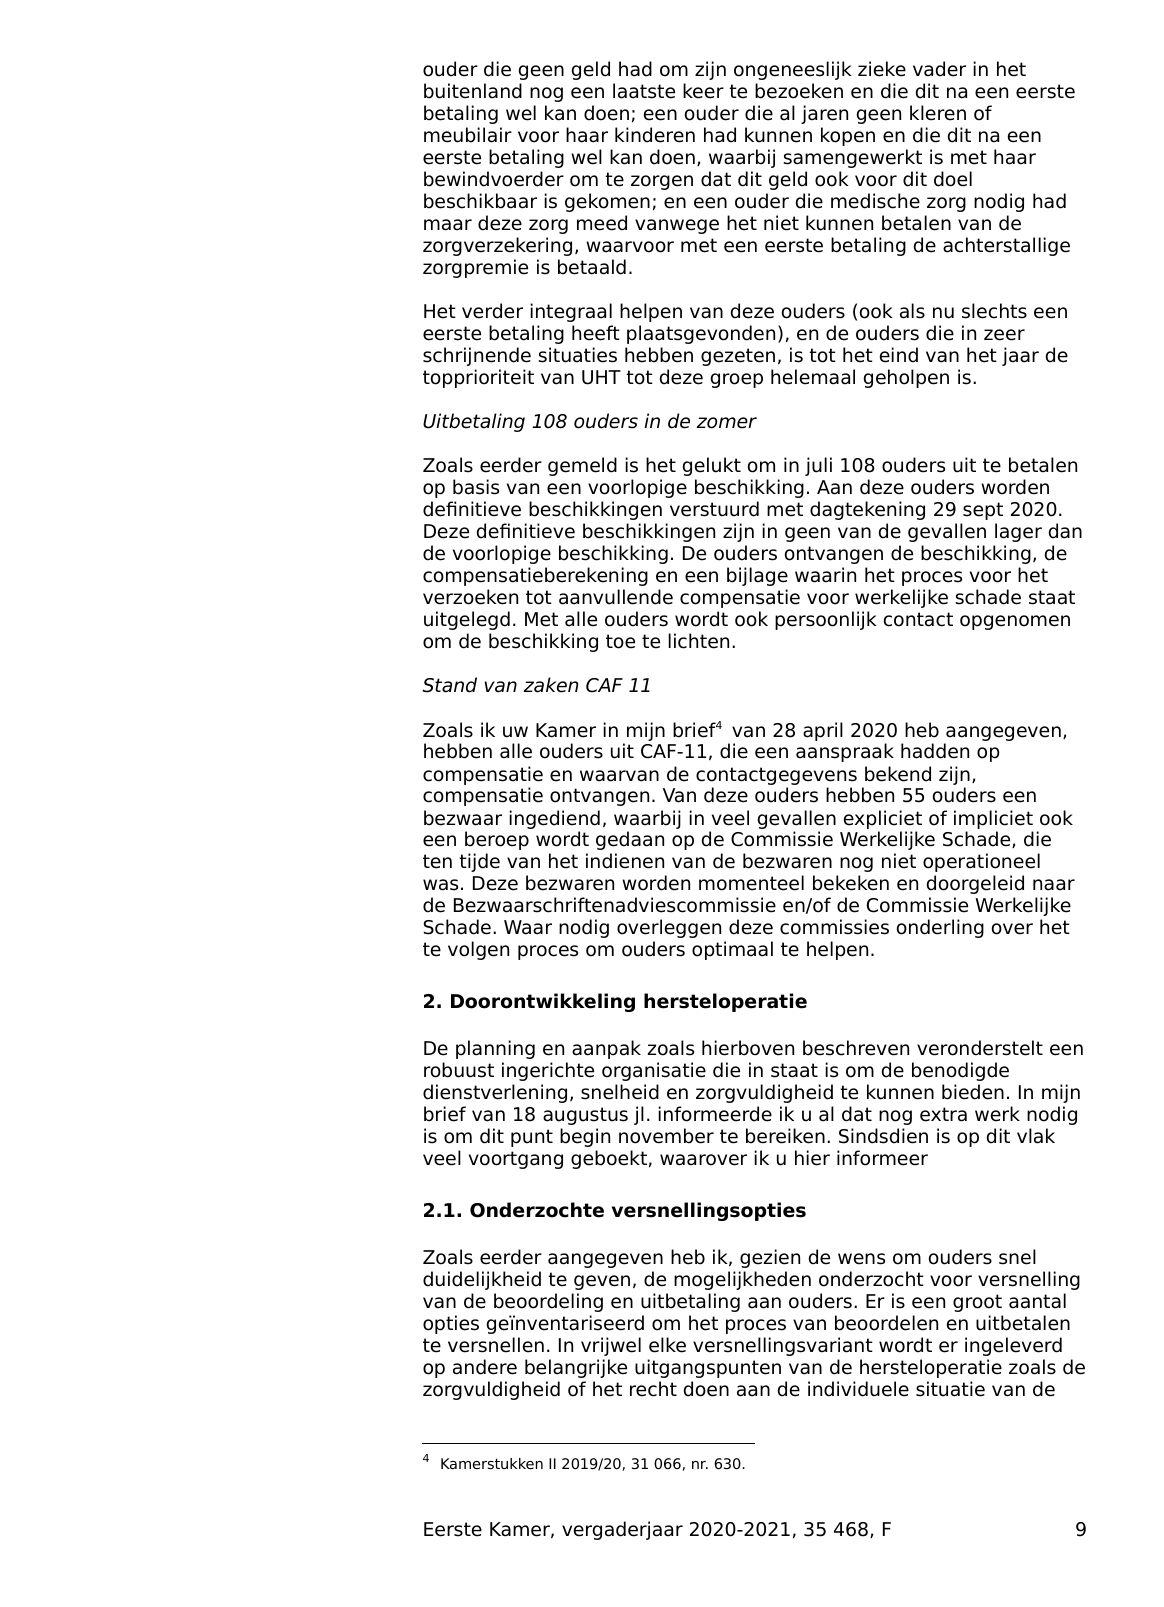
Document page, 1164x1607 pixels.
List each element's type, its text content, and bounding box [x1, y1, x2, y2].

subtitle 2. Doorontwikkeling hersteloperatie [422, 991, 1087, 1013]
subtitle 2.1. Onderzochte versnellingsopties [422, 1200, 1087, 1222]
text De planning en aanpak zoals hierboven beschreven veronderstelt een robuust ingerichte organisatie die in staat is om de benodigde dienstverlening, snelheid en zorgvuldigheid te kunnen bieden. In mijn brief van 18 augustus jl. informeerde ik u al dat nog extra werk nodig is om dit punt begin november te bereiken. Sindsdien is op dit vlak veel voortgang geboekt, waarover ik u hier informeer [422, 1038, 1087, 1170]
text ouder die geen geld had om zijn ongeneeslijk zieke vader in het buitenland nog een laatste keer te bezoeken en die dit na een eerste betaling wel kan doen; een ouder die al jaren geen kleren of meubilair voor haar kinderen had kunnen kopen en die dit na een eerste betaling wel kan doen, waarbij samengewerkt is met haar bewindvoerder om te zorgen dat dit geld ook voor dit doel beschikbaar is gekomen; en een ouder die medische zorg nodig had maar deze zorg meed vanwege het niet kunnen betalen van de zorgverzekering, waarvoor met een eerste betaling de achterstallige zorgpremie is betaald. [422, 59, 1087, 279]
text Het verder integraal helpen van deze ouders (ook als nu slechts een eerste betaling heeft plaatsgevonden), en de ouders die in zeer schrijnende situaties hebben gezeten, is tot het eind van het jaar de topprioriteit van UHT tot deze groep helemaal geholpen is. [422, 301, 1087, 389]
subtitle Stand van zaken CAF 11 [422, 675, 1087, 697]
text Zoals eerder aangegeven heb ik, gezien de wens om ouders snel duidelijkheid te geven, de mogelijkheden onderzocht voor versnelling van de beoordeling en uitbetaling aan ouders. Er is een groot aantal opties geïnventariseerd om het proces van beoordelen en uitbetalen te versnellen. In vrijwel elke versnellingsvariant wordt er ingeleverd op andere belangrijke uitgangspunten van de hersteloperatie zoals de zorgvuldigheid of het recht doen aan de individuele situatie van de [422, 1247, 1087, 1401]
text Zoals ik uw Kamer in mijn brief van 28 april 2020 heb aangegeven, hebben alle ouders uit CAF-11, die een aanspraak hadden op compensatie en waarvan de contactgegevens bekend zijn, compensatie ontvangen. Van deze ouders hebben 55 ouders een bezwaar ingediend, waarbij in veel gevallen expliciet of impliciet ook een beroep wordt gedaan op de Commissie Werkelijke Schade, die ten tijde van het indienen van de bezwaren nog niet operationeel was. Deze bezwaren worden momenteel bekeken en doorgeleid naar de Bezwaarschriftenadviescommissie en/of de Commissie Werkelijke Schade. Waar nodig overleggen deze commissies onderling over het te volgen proces om ouders optimaal te helpen. [422, 719, 1087, 961]
text Zoals eerder gemeld is het gelukt om in juli 108 ouders uit te betalen op basis van een voorlopige beschikking. Aan deze ouders worden definitieve beschikkingen verstuurd met dagtekening 29 sept 2020. Deze definitieve beschikkingen zijn in geen van de gevallen lager dan de voorlopige beschikking. De ouders ontvangen de beschikking, de compensatieberekening en een bijlage waarin het proces voor het verzoeken tot aanvullende compensatie voor werkelijke schade staat uitgelegd. Met alle ouders wordt ook persoonlijk contact opgenomen om de beschikking toe te lichten. [422, 455, 1087, 653]
subtitle Uitbetaling 108 ouders in de zomer [422, 411, 1087, 433]
text Kamerstukken II 2019/20, 31 066, nr. 630. [422, 1452, 1087, 1474]
